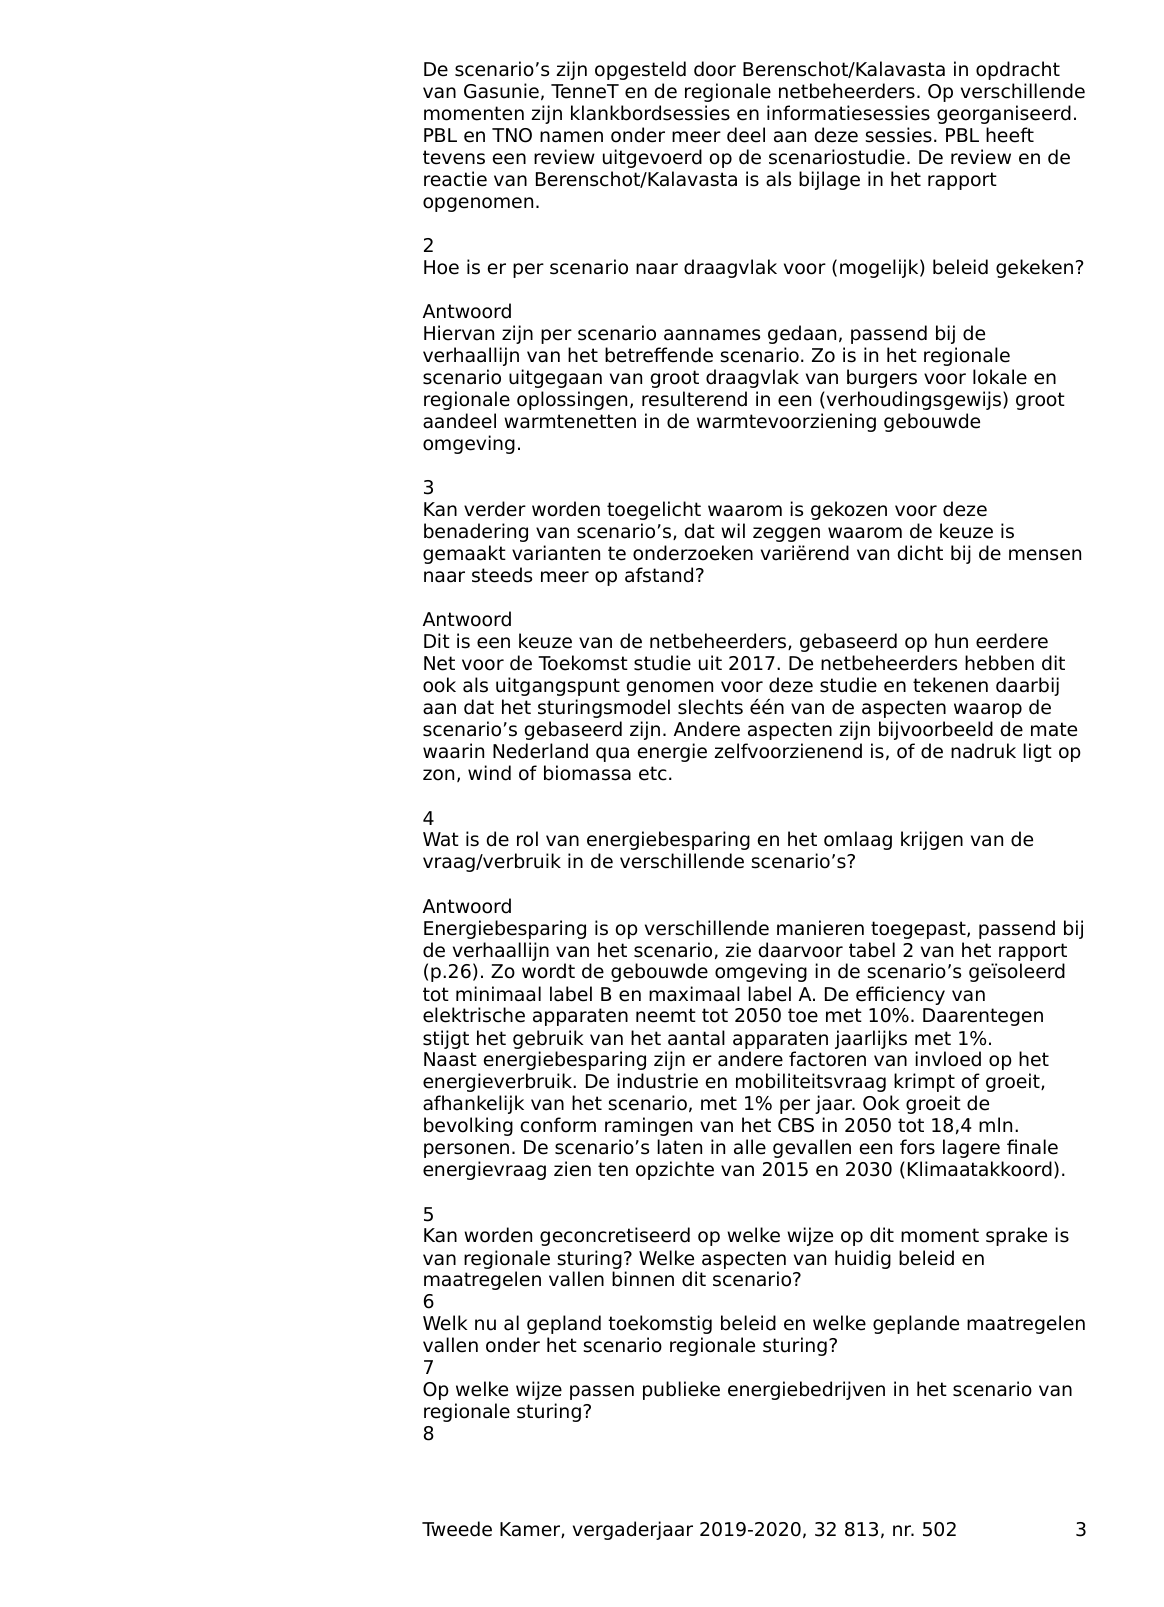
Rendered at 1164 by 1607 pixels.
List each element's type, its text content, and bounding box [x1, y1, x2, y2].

text Hiervan zijn per scenario aannames gedaan, passend bij de verhaallijn van het betreffende scenario. Zo is in het regionale scenario uitgegaan van groot draagvlak van burgers voor lokale en regionale oplossingen, resulterend in een (verhoudingsgewijs) groot aandeel warmtenetten in de warmtevoorziening gebouwde omgeving. [422, 323, 1087, 455]
text Antwoord [422, 896, 1087, 917]
text Op welke wijze passen publieke energiebedrijven in het scenario van regionale sturing? [422, 1379, 1087, 1423]
text Kan verder worden toegelicht waarom is gekozen voor deze benadering van scenario’s, dat wil zeggen waarom de keuze is gemaakt varianten te onderzoeken variërend van dicht bij de mensen naar steeds meer op afstand? [422, 499, 1087, 587]
text Kan worden geconcretiseerd op welke wijze op dit moment sprake is van regionale sturing? Welke aspecten van huidig beleid en maatregelen vallen binnen dit scenario? [422, 1225, 1087, 1291]
text 5 [422, 1203, 1087, 1225]
text 2 [422, 235, 1087, 257]
text Energiebesparing is op verschillende manieren toegepast, passend bij de verhaallijn van het scenario, zie daarvoor tabel 2 van het rapport (p.26). Zo wordt de gebouwde omgeving in de scenario’s geïsoleerd tot minimaal label B en maximaal label A. De efficiency van elektrische apparaten neemt tot 2050 toe met 10%. Daarentegen stijgt het gebruik van het aantal apparaten jaarlijks met 1%. [422, 917, 1087, 1049]
text Dit is een keuze van de netbeheerders, gebaseerd op hun eerdere Net voor de Toekomst studie uit 2017. De netbeheerders hebben dit ook als uitgangspunt genomen voor deze studie en tekenen daarbij aan dat het sturingsmodel slechts één van de aspecten waarop de scenario’s gebaseerd zijn. Andere aspecten zijn bijvoorbeeld de mate waarin Nederland qua energie zelfvoorzienend is, of de nadruk ligt op zon, wind of biomassa etc. [422, 631, 1087, 785]
text 6 [422, 1291, 1087, 1313]
text Wat is de rol van energiebesparing en het omlaag krijgen van de vraag/verbruik in de verschillende scenario’s? [422, 829, 1087, 873]
text Hoe is er per scenario naar draagvlak voor (mogelijk) beleid gekeken? [422, 257, 1087, 279]
text Antwoord [422, 301, 1087, 323]
text 4 [422, 807, 1087, 829]
text Naast energiebesparing zijn er andere factoren van invloed op het energieverbruik. De industrie en mobiliteitsvraag krimpt of groeit, afhankelijk van het scenario, met 1% per jaar. Ook groeit de bevolking conform ramingen van het CBS in 2050 tot 18,4 mln. personen. De scenario’s laten in alle gevallen een fors lagere finale energievraag zien ten opzichte van 2015 en 2030 (Klimaatakkoord). [422, 1049, 1087, 1181]
text Antwoord [422, 609, 1087, 631]
text 3 [422, 477, 1087, 499]
text 8 [422, 1423, 1087, 1445]
text 7 [422, 1357, 1087, 1379]
text De scenario’s zijn opgesteld door Berenschot/Kalavasta in opdracht van Gasunie, TenneT en de regionale netbeheerders. Op verschillende momenten zijn klankbordsessies en informatiesessies georganiseerd. PBL en TNO namen onder meer deel aan deze sessies. PBL heeft tevens een review uitgevoerd op de scenariostudie. De review en de reactie van Berenschot/Kalavasta is als bijlage in het rapport opgenomen. [422, 59, 1087, 213]
text Welk nu al gepland toekomstig beleid en welke geplande maatregelen vallen onder het scenario regionale sturing? [422, 1313, 1087, 1357]
